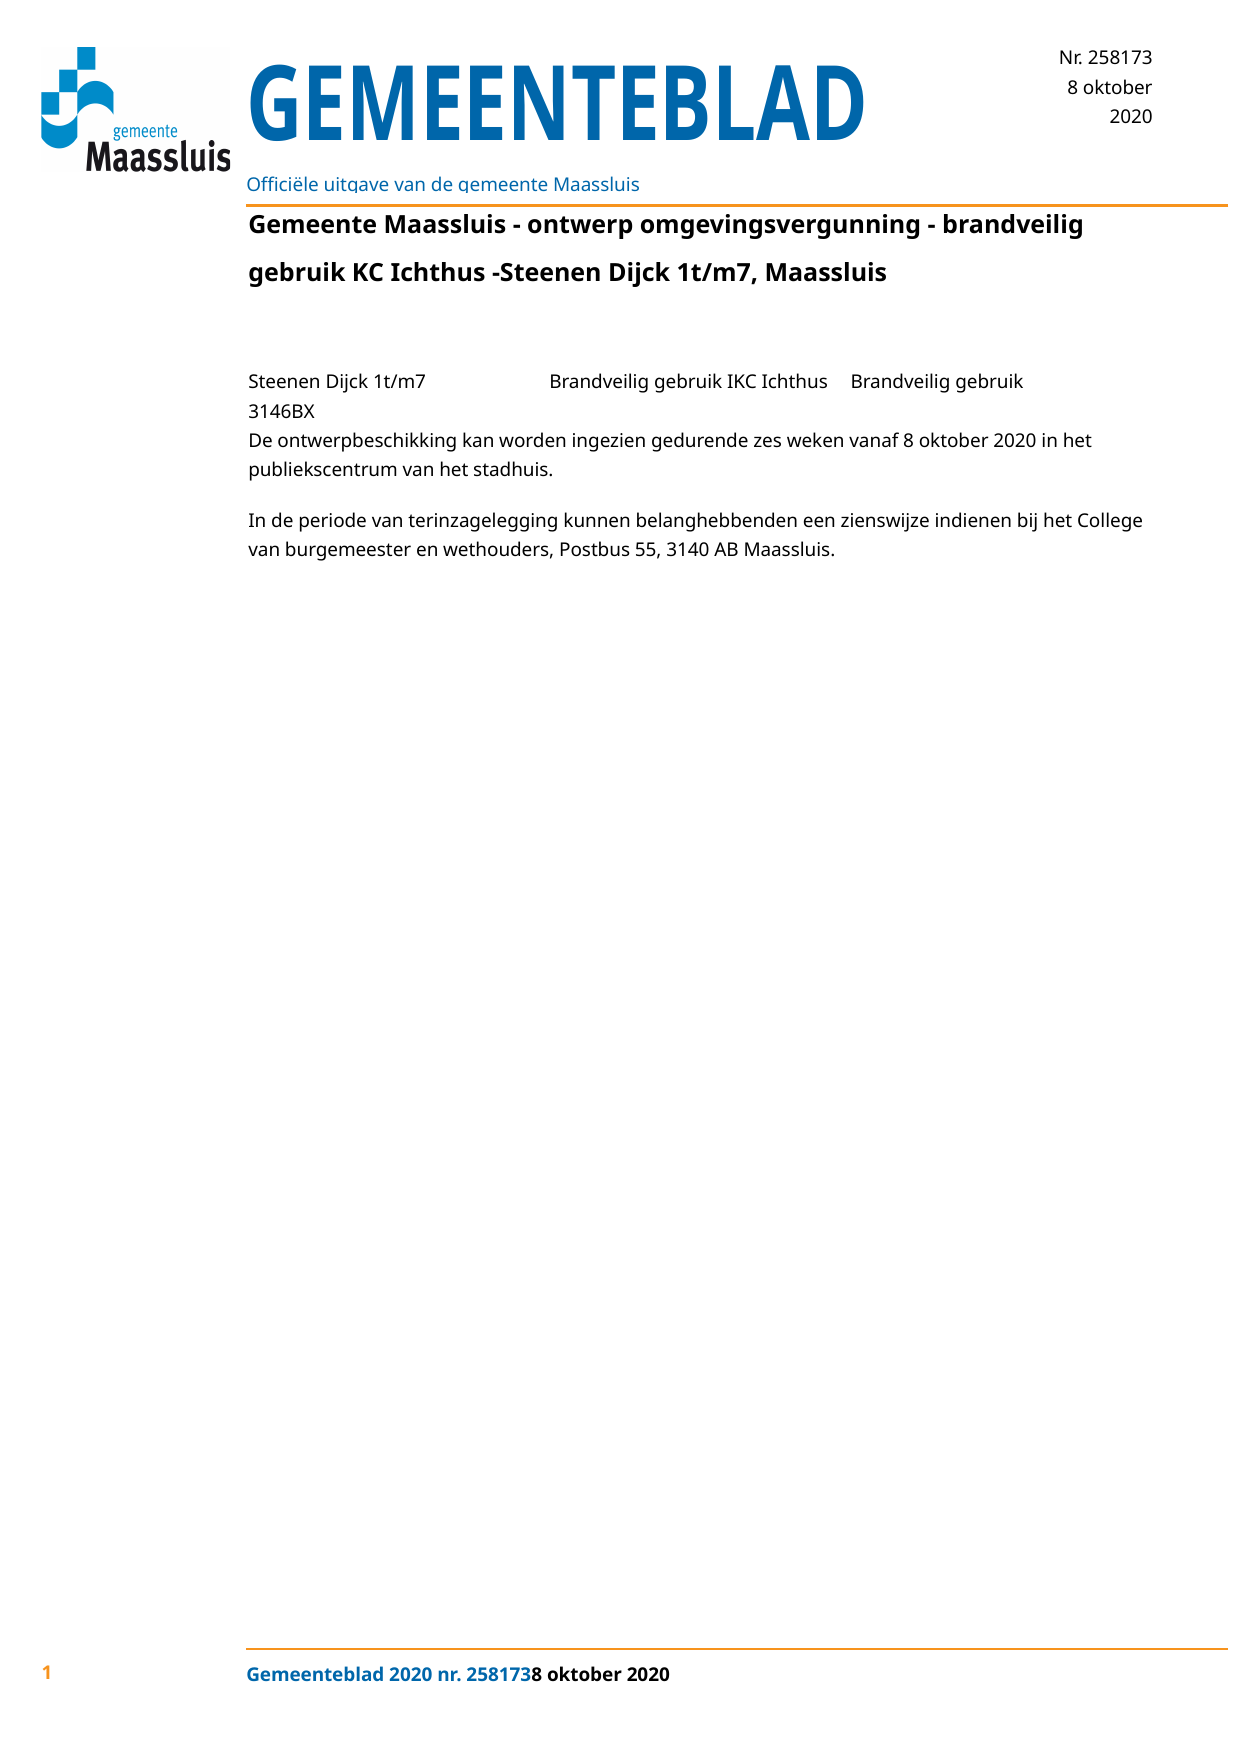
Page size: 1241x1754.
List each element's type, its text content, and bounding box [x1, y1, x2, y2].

picture [41, 47, 77, 92]
table_header Brandveilig gebruik IKC Ichthus [549, 369, 850, 424]
text De ontwerpbeschikking kan worden ingezien gedurende zes weken vanaf 8 oktober 2020 in het publiekscentrum van het stadhuis. [248, 427, 1152, 482]
text Gemeente Maassluis - ontwerp omgevingsvergunning - brandveilig gebruik KC Ichthus -Steenen Dijck 1t/m7, Maassluis [248, 207, 1152, 288]
table_header Steenen Dijck 1t/m7 3146BX [248, 369, 549, 424]
text In de periode van terinzagelegging kunnen belanghebbenden een zienswijze indienen bij het College van burgemeester en wethouders, Postbus 55, 3140 AB Maassluis. [248, 507, 1152, 562]
picture [41, 47, 231, 172]
table_header Brandveilig gebruik [850, 369, 1152, 424]
